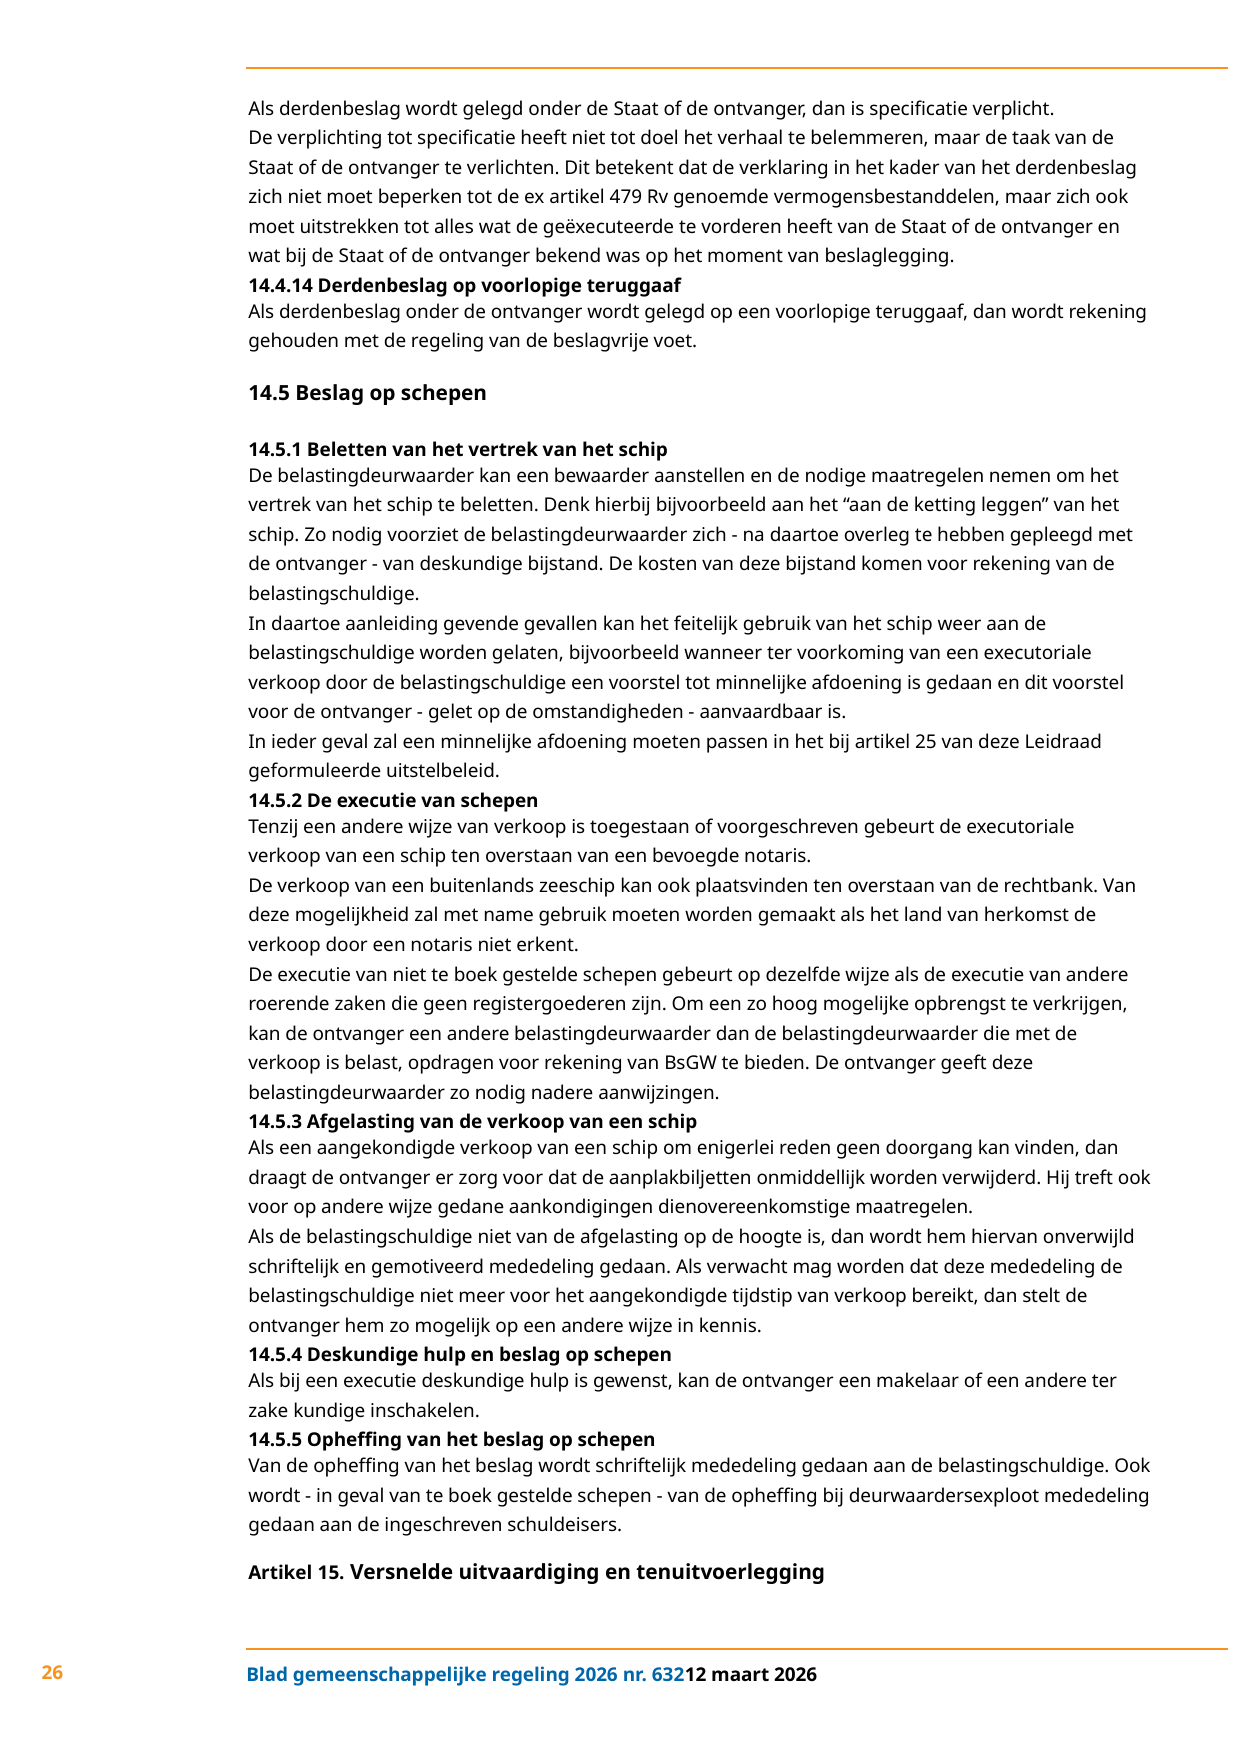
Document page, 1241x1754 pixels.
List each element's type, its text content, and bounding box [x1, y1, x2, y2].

text Als de belastingschuldige niet van de afgelasting op de hoogte is, dan wordt hem hiervan onverwijld schriftelijk en gemotiveerd mededeling gedaan. Als verwacht mag worden dat deze mededeling de belastingschuldige niet meer voor het aangekondigde tijdstip van verkoop bereikt, dan stelt de ontvanger hem zo mogelijk op een andere wijze in kennis. [248, 1223, 1152, 1338]
text In ieder geval zal een minnelijke afdoening moeten passen in het bij artikel 25 van deze Leidraad geformuleerde uitstelbeleid. [248, 728, 1152, 783]
text 14.5.4 Deskundige hulp en beslag op schepen [248, 1342, 1152, 1367]
text 14.5.5 Opheffing van het beslag op schepen [248, 1426, 1152, 1452]
text Tenzij een andere wijze van verkoop is toegestaan of voorgeschreven gebeurt de executoriale verkoop van een schip ten overstaan van een bevoegde notaris. [248, 813, 1152, 868]
text 14.5.2 De executie van schepen [248, 787, 1152, 813]
text De verplichting tot specificatie heeft niet tot doel het verhaal te belemmeren, maar de taak van de Staat of de ontvanger te verlichten. Dit betekent dat de verklaring in het kader van het derdenbeslag zich niet moet beperken tot de ex artikel 479 Rv genoemde vermogensbestanddelen, maar zich ook moet uitstrekken tot alles wat de geëxecuteerde te vorderen heeft van de Staat of de ontvanger en wat bij de Staat of de ontvanger bekend was op het moment van beslaglegging. [248, 124, 1152, 268]
text Van de opheffing van het beslag wordt schriftelijk mededeling gedaan aan de belastingschuldige. Ook wordt - in geval van te boek gestelde schepen - van de opheffing bij deurwaardersexploot mededeling gedaan aan de ingeschreven schuldeisers. [248, 1452, 1152, 1537]
text Artikel 15. Versnelde uitvaardiging en tenuitvoerlegging [248, 1557, 1152, 1585]
text In daartoe aanleiding gevende gevallen kan het feitelijk gebruik van het schip weer aan de belastingschuldige worden gelaten, bijvoorbeeld wanneer ter voorkoming van een executoriale verkoop door de belastingschuldige een voorstel tot minnelijke afdoening is gedaan en dit voorstel voor de ontvanger - gelet op de omstandigheden - aanvaardbaar is. [248, 610, 1152, 724]
text 14.5.3 Afgelasting van de verkoop van een schip [248, 1109, 1152, 1134]
picture [41, 47, 231, 172]
text Als een aangekondigde verkoop van een schip om enigerlei reden geen doorgang kan vinden, dan draagt de ontvanger er zorg voor dat de aanplakbiljetten onmiddellijk worden verwijderd. Hij treft ook voor op andere wijze gedane aankondigingen dienovereenkomstige maatregelen. [248, 1134, 1152, 1219]
text De belastingdeurwaarder kan een bewaarder aanstellen en de nodige maatregelen nemen om het vertrek van het schip te beletten. Denk hierbij bijvoorbeeld aan het “aan de ketting leggen” van het schip. Zo nodig voorziet de belastingdeurwaarder zich - na daartoe overleg te hebben gepleegd met de ontvanger - van deskundige bijstand. De kosten van deze bijstand komen voor rekening van de belastingschuldige. [248, 462, 1152, 606]
text Als bij een executie deskundige hulp is gewenst, kan de ontvanger een makelaar of een andere ter zake kundige inschakelen. [248, 1367, 1152, 1423]
text Als derdenbeslag onder de ontvanger wordt gelegd op een voorlopige teruggaaf, dan wordt rekening gehouden met de regeling van de beslagvrije voet. [248, 298, 1152, 353]
text 14.5.1 Beletten van het vertrek van het schip [248, 436, 1152, 462]
text 14.4.14 Derdenbeslag op voorlopige teruggaaf [248, 272, 1152, 298]
text De verkoop van een buitenlands zeeschip kan ook plaatsvinden ten overstaan van de rechtbank. Van deze mogelijkheid zal met name gebruik moeten worden gemaakt als het land van herkomst de verkoop door een notaris niet erkent. [248, 872, 1152, 957]
text De executie van niet te boek gestelde schepen gebeurt op dezelfde wijze als de executie van andere roerende zaken die geen registergoederen zijn. Om een zo hoog mogelijke opbrengst te verkrijgen, kan de ontvanger een andere belastingdeurwaarder dan de belastingdeurwaarder die met de verkoop is belast, opdragen voor rekening van BsGW te bieden. De ontvanger geeft deze belastingdeurwaarder zo nodig nadere aanwijzingen. [248, 961, 1152, 1105]
text 14.5 Beslag op schepen [248, 378, 1152, 406]
text Als derdenbeslag wordt gelegd onder de Staat of de ontvanger, dan is specificatie verplicht. [248, 95, 1152, 121]
